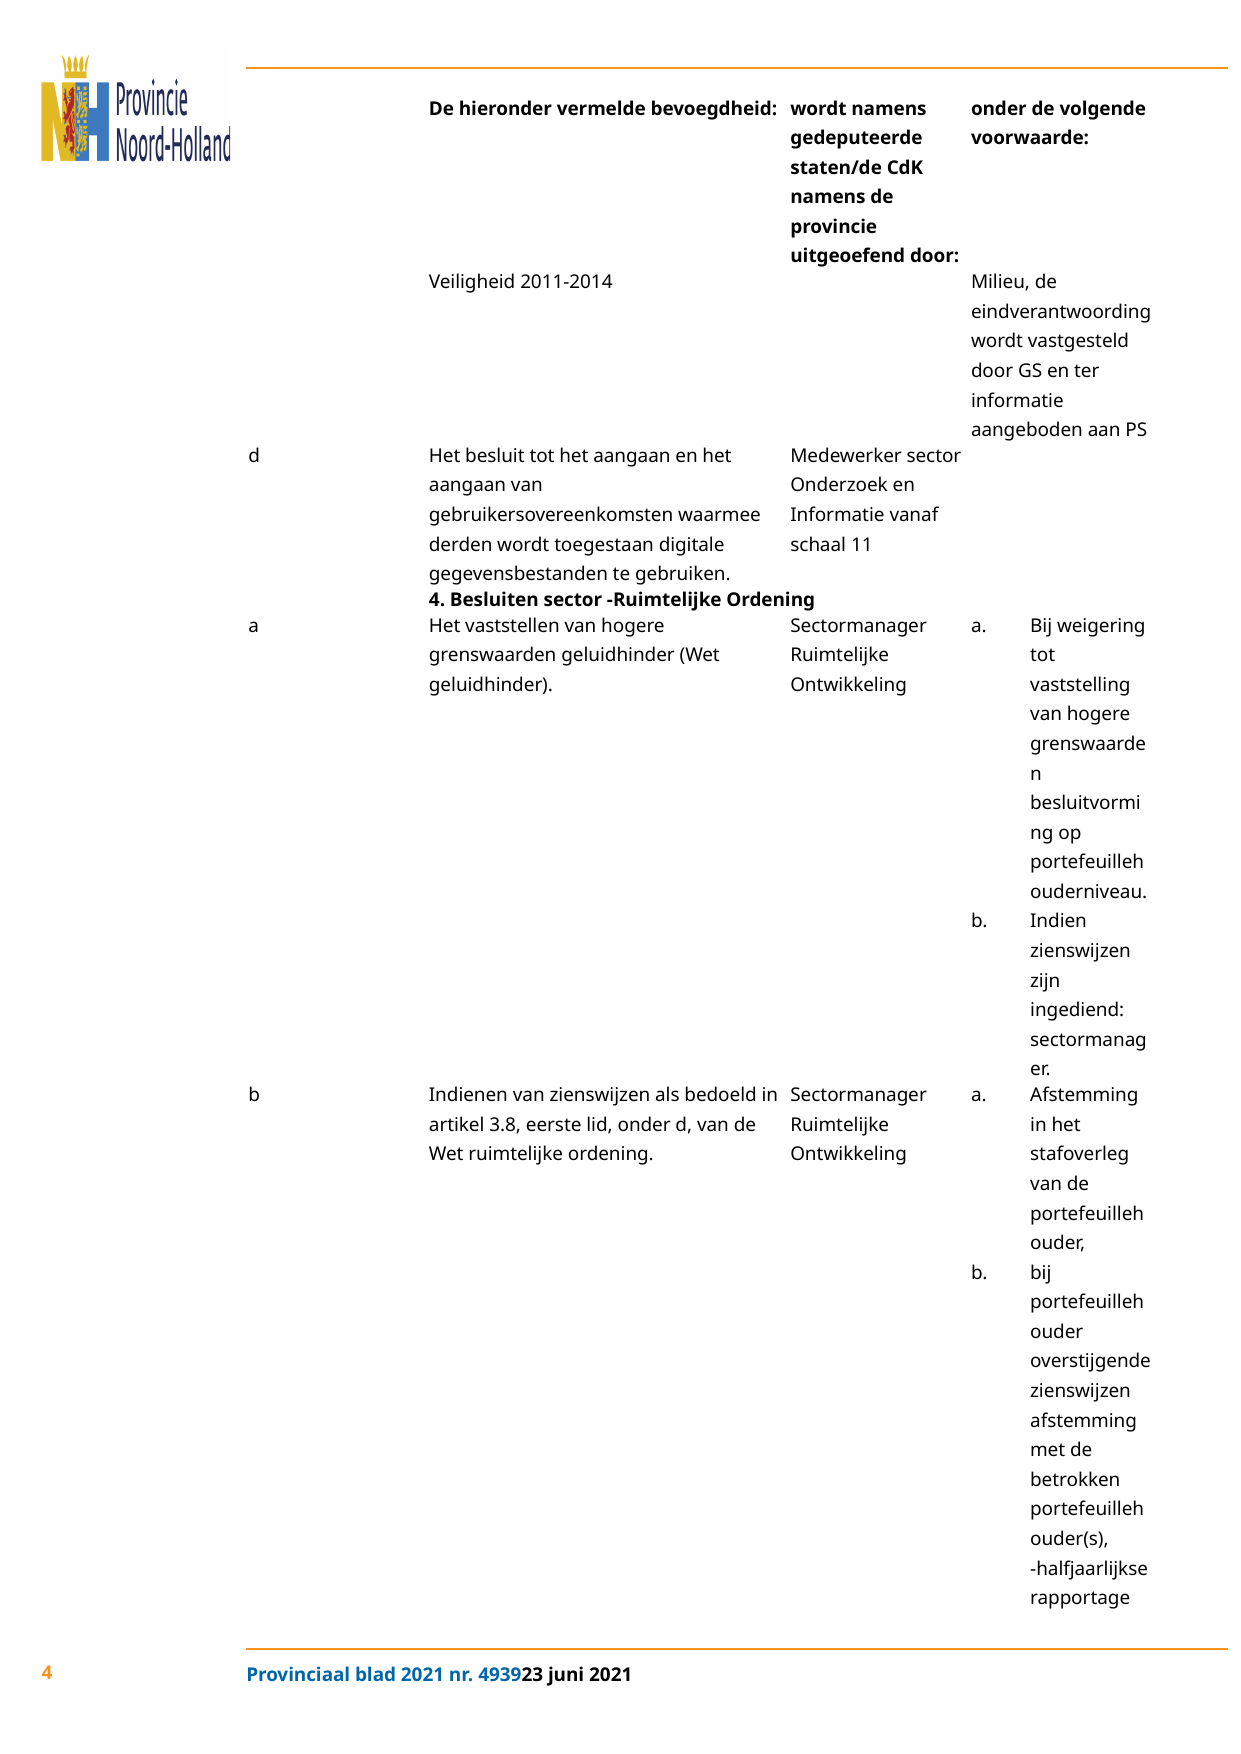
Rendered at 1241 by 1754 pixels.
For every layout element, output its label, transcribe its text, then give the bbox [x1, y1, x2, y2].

table_header [248, 95, 429, 268]
picture [41, 47, 231, 172]
table_cell 4. Besluiten sector -Ruimtelijke Ordening [429, 586, 1152, 612]
table_header De hieronder vermelde bevoegdheid: [429, 95, 790, 268]
table_cell [790, 269, 971, 442]
table_cell Bij weigering tot vaststelling van hogere grenswaarden besluitvorming op portefeuillehouderniveau. Indien zienswijzen zijn ingediend: sectormanager. [971, 612, 1152, 1081]
table_cell Milieu, de eindverantwoording wordt vastgesteld door GS en ter informatie aangeboden aan PS [971, 269, 1152, 442]
table_cell Sectormanager Ruimtelijke Ontwikkeling [790, 612, 971, 1081]
table_cell Medewerker sector Onderzoek en Informatie vanaf schaal 11 [790, 442, 971, 586]
table_cell Het besluit tot het aangaan en het aangaan van gebruikersovereenkomsten waarmee derden wordt toegestaan digitale gegevensbestanden te gebruiken. [429, 442, 790, 586]
table_header onder de volgende voorwaarde: [971, 95, 1152, 268]
table_header wordt namens gedeputeerde staten/de CdK namens de provincie uitgeoefend door: [790, 95, 971, 268]
table_cell Veiligheid 2011-2014 [429, 269, 790, 442]
table_cell a [248, 612, 429, 1081]
table_cell Sectormanager Ruimtelijke Ontwikkeling [790, 1081, 971, 1610]
table_cell [971, 442, 1152, 586]
table_cell Afstemming in het stafoverleg van de portefeuillehouder, bij portefeuillehouder overstijgende zienswijzen afstemming met de betrokken portefeuillehouder(s), -halfjaarlijkse rapportage [971, 1081, 1152, 1610]
table_cell Indienen van zienswijzen als bedoeld in artikel 3.8, eerste lid, onder d, van de Wet ruimtelijke ordening. [429, 1081, 790, 1610]
table_cell d [248, 442, 429, 586]
table_cell Het vaststellen van hogere grenswaarden geluidhinder (Wet geluidhinder). [429, 612, 790, 1081]
table_cell [248, 586, 429, 612]
table_cell [248, 269, 429, 442]
table_cell b [248, 1081, 429, 1610]
